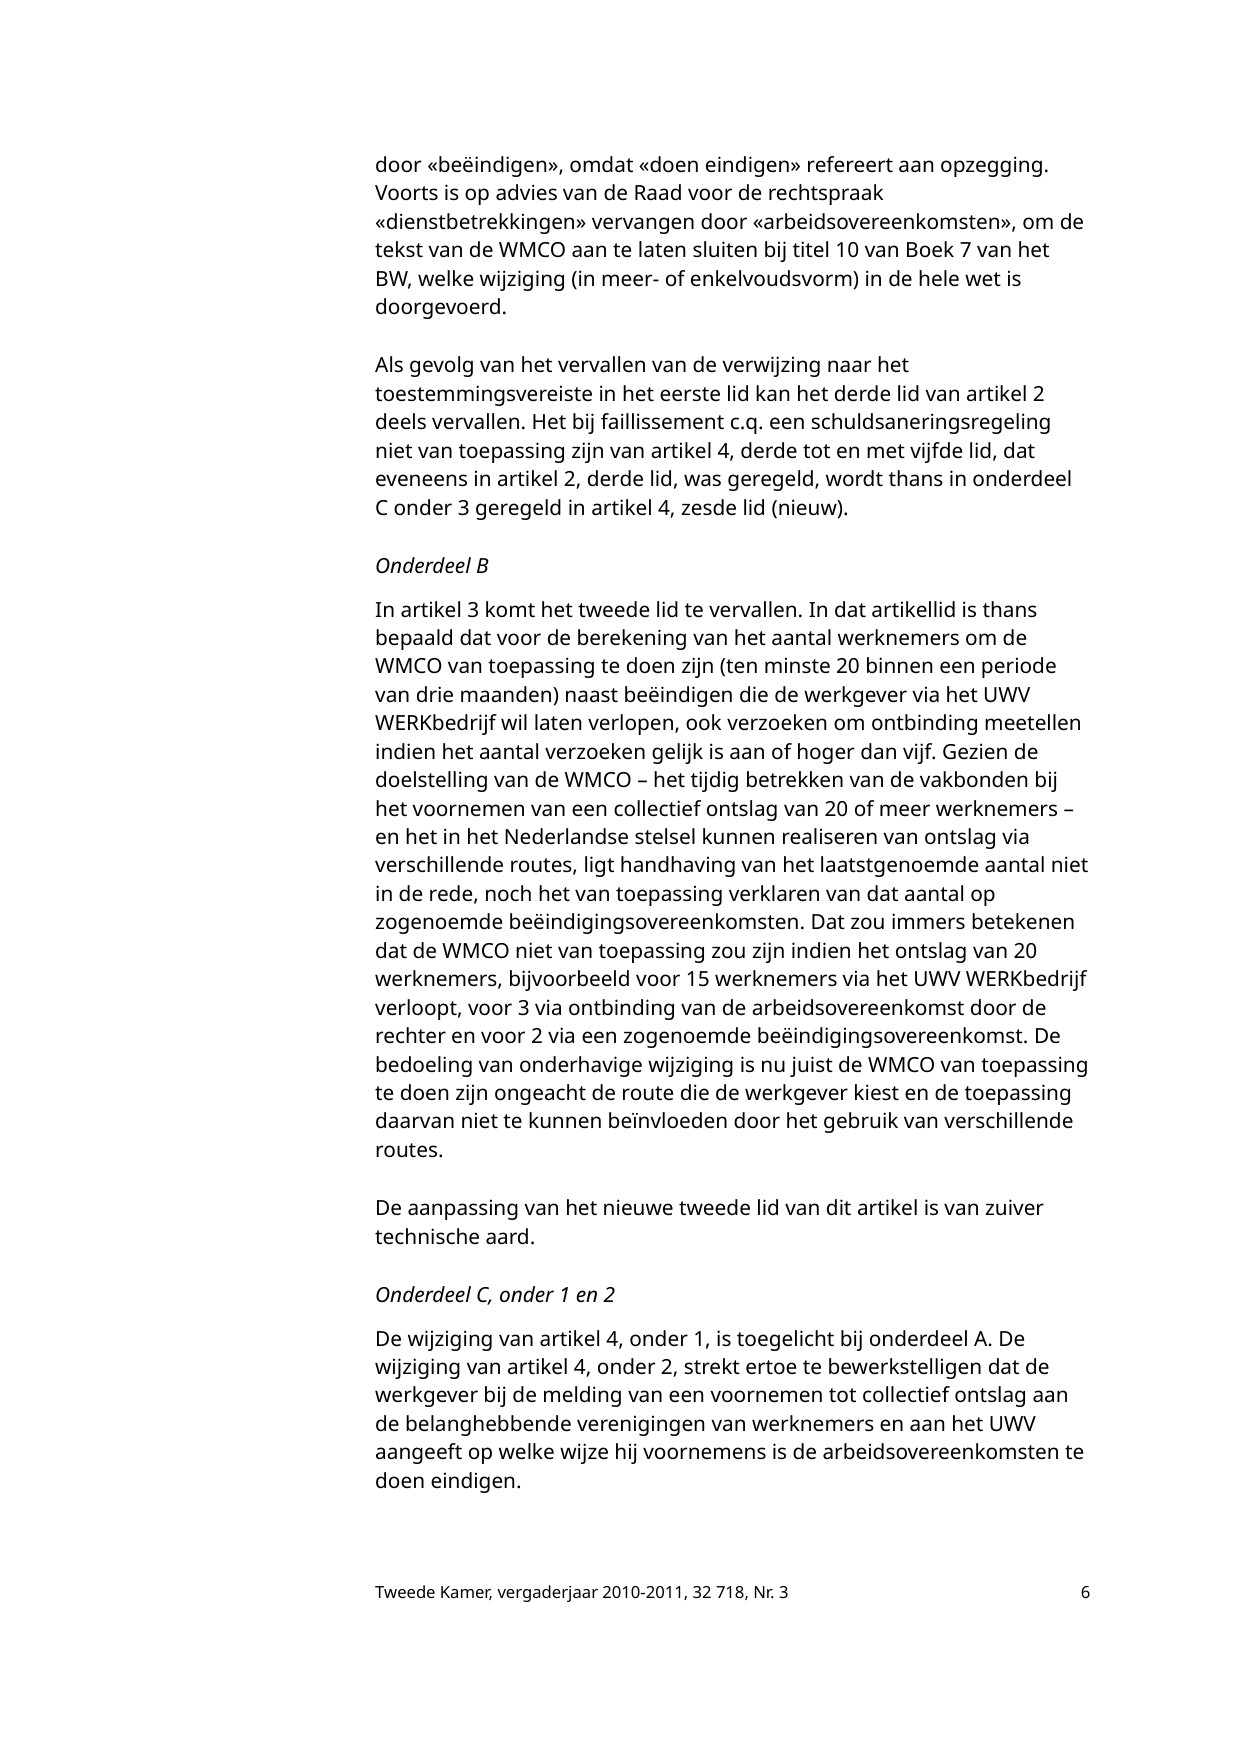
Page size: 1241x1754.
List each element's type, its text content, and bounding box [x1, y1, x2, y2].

text Als gevolg van het vervallen van de verwijzing naar het toestemmingsvereiste in het eerste lid kan het derde lid van artikel 2 deels vervallen. Het bij faillissement c.q. een schuldsaneringsregeling niet van toepassing zijn van artikel 4, derde tot en met vijfde lid, dat eveneens in artikel 2, derde lid, was geregeld, wordt thans in onderdeel C onder 3 geregeld in artikel 4, zesde lid (nieuw). [375, 351, 1090, 521]
text Onderdeel C, onder 1 en 2 [375, 1280, 1090, 1309]
text Onderdeel B [375, 551, 1090, 580]
text De wijziging van artikel 4, onder 1, is toegelicht bij onderdeel A. De wijziging van artikel 4, onder 2, strekt ertoe te bewerkstelligen dat de werkgever bij de melding van een voornemen tot collectief ontslag aan de belanghebbende verenigingen van werknemers en aan het UWV aangeeft op welke wijze hij voornemens is de arbeidsovereenkomsten te doen eindigen. [375, 1324, 1090, 1494]
text door «beëindigen», omdat «doen eindigen» refereert aan opzegging. Voorts is op advies van de Raad voor de rechtspraak «dienstbetrekkingen» vervangen door «arbeidsovereenkomsten», om de tekst van de WMCO aan te laten sluiten bij titel 10 van Boek 7 van het BW, welke wijziging (in meer- of enkelvoudsvorm) in de hele wet is doorgevoerd. [375, 150, 1090, 321]
text In artikel 3 komt het tweede lid te vervallen. In dat artikellid is thans bepaald dat voor de berekening van het aantal werknemers om de WMCO van toepassing te doen zijn (ten minste 20 binnen een periode van drie maanden) naast beëindigen die de werkgever via het UWV WERKbedrijf wil laten verlopen, ook verzoeken om ontbinding meetellen indien het aantal verzoeken gelijk is aan of hoger dan vijf. Gezien de doelstelling van de WMCO – het tijdig betrekken van de vakbonden bij het voornemen van een collectief ontslag van 20 of meer werknemers – en het in het Nederlandse stelsel kunnen realiseren van ontslag via verschillende routes, ligt handhaving van het laatstgenoemde aantal niet in de rede, noch het van toepassing verklaren van dat aantal op zogenoemde beëindigingsovereenkomsten. Dat zou immers betekenen dat de WMCO niet van toepassing zou zijn indien het ontslag van 20 werknemers, bijvoorbeeld voor 15 werknemers via het UWV WERKbedrijf verloopt, voor 3 via ontbinding van de arbeidsovereenkomst door de rechter en voor 2 via een zogenoemde beëindigingsovereenkomst. De bedoeling van onderhavige wijziging is nu juist de WMCO van toepassing te doen zijn ongeacht de route die de werkgever kiest en de toepassing daarvan niet te kunnen beïnvloeden door het gebruik van verschillende routes. [375, 595, 1090, 1163]
text De aanpassing van het nieuwe tweede lid van dit artikel is van zuiver technische aard. [375, 1193, 1090, 1250]
